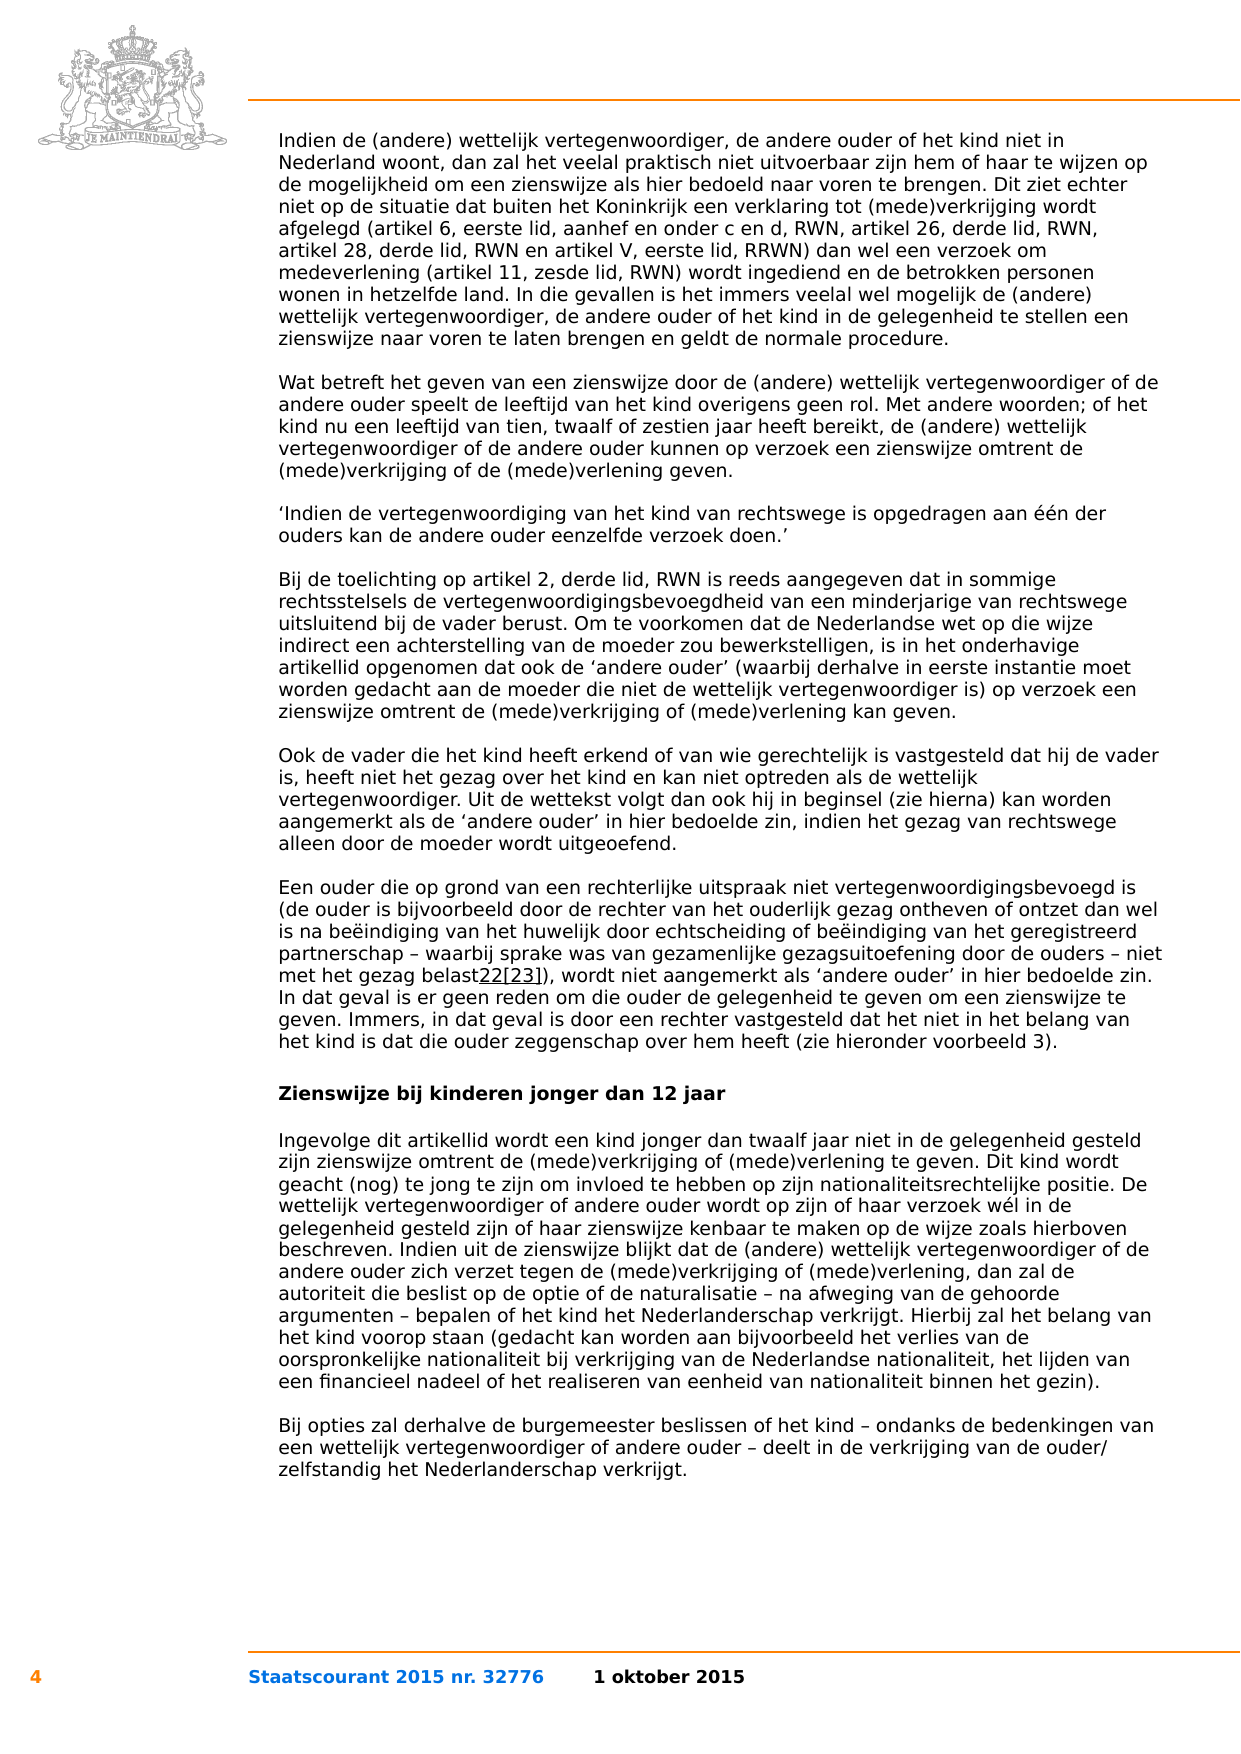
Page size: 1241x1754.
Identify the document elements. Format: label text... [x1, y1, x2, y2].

text ‘Indien de vertegenwoordiging van het kind van rechtswege is opgedragen aan één der ouders kan de andere ouder eenzelfde verzoek doen.’ [278, 503, 1163, 547]
text Een ouder die op grond van een rechterlijke uitspraak niet vertegenwoordigingsbevoegd is (de ouder is bijvoorbeeld door de rechter van het ouderlijk gezag ontheven of ontzet dan wel is na beëindiging van het huwelijk door echtscheiding of beëindiging van het geregistreerd partnerschap – waarbij sprake was van gezamenlijke gezagsuitoefening door de ouders – niet met het gezag belast22[23]), wordt niet aangemerkt als ‘andere ouder’ in hier bedoelde zin. In dat geval is er geen reden om die ouder de gelegenheid te geven om een zienswijze te geven. Immers, in dat geval is door een rechter vastgesteld dat het niet in het belang van het kind is dat die ouder zeggenschap over hem heeft (zie hieronder voorbeeld 3). [278, 877, 1163, 1052]
picture [38, 25, 227, 150]
text Bij opties zal derhalve de burgemeester beslissen of het kind – ondanks de bedenkingen van een wettelijk vertegenwoordiger of andere ouder – deelt in de verkrijging van de ouder/ zelfstandig het Nederlanderschap verkrijgt. [278, 1415, 1163, 1481]
text Ingevolge dit artikellid wordt een kind jonger dan twaalf jaar niet in de gelegenheid gesteld zijn zienswijze omtrent de (mede)verkrijging of (mede)verlening te geven. Dit kind wordt geacht (nog) te jong te zijn om invloed te hebben op zijn nationaliteitsrechtelijke positie. De wettelijk vertegenwoordiger of andere ouder wordt op zijn of haar verzoek wél in de gelegenheid gesteld zijn of haar zienswijze kenbaar te maken op de wijze zoals hierboven beschreven. Indien uit de zienswijze blijkt dat de (andere) wettelijk vertegenwoordiger of de andere ouder zich verzet tegen de (mede)verkrijging of (mede)verlening, dan zal de autoriteit die beslist op de optie of de naturalisatie – na afweging van de gehoorde argumenten – bepalen of het kind het Nederlanderschap verkrijgt. Hierbij zal het belang van het kind voorop staan (gedacht kan worden aan bijvoorbeeld het verlies van de oorspronkelijke nationaliteit bij verkrijging van de Nederlandse nationaliteit, het lijden van een financieel nadeel of het realiseren van eenheid van nationaliteit binnen het gezin). [278, 1129, 1163, 1393]
text Ook de vader die het kind heeft erkend of van wie gerechtelijk is vastgesteld dat hij de vader is, heeft niet het gezag over het kind en kan niet optreden als de wettelijk vertegenwoordiger. Uit de wettekst volgt dan ook hij in beginsel (zie hierna) kan worden aangemerkt als de ‘andere ouder’ in hier bedoelde zin, indien het gezag van rechtswege alleen door de moeder wordt uitgeoefend. [278, 745, 1163, 855]
text Wat betreft het geven van een zienswijze door de (andere) wettelijk vertegenwoordiger of de andere ouder speelt de leeftijd van het kind overigens geen rol. Met andere woorden; of het kind nu een leeftijd van tien, twaalf of zestien jaar heeft bereikt, de (andere) wettelijk vertegenwoordiger of de andere ouder kunnen op verzoek een zienswijze omtrent de (mede)verkrijging of de (mede)verlening geven. [278, 372, 1163, 481]
text Bij de toelichting op artikel 2, derde lid, RWN is reeds aangegeven dat in sommige rechtsstelsels de vertegenwoordigingsbevoegdheid van een minderjarige van rechtswege uitsluitend bij de vader berust. Om te voorkomen dat de Nederlandse wet op die wijze indirect een achterstelling van de moeder zou bewerkstelligen, is in het onderhavige artikellid opgenomen dat ook de ‘andere ouder’ (waarbij derhalve in eerste instantie moet worden gedacht aan de moeder die niet de wettelijk vertegenwoordiger is) op verzoek een zienswijze omtrent de (mede)verkrijging of (mede)verlening kan geven. [278, 569, 1163, 723]
subtitle Zienswijze bij kinderen jonger dan 12 jaar [278, 1082, 1163, 1104]
text Indien de (andere) wettelijk vertegenwoordiger, de andere ouder of het kind niet in Nederland woont, dan zal het veelal praktisch niet uitvoerbaar zijn hem of haar te wijzen op de mogelijkheid om een zienswijze als hier bedoeld naar voren te brengen. Dit ziet echter niet op de situatie dat buiten het Koninkrijk een verklaring tot (mede)verkrijging wordt afgelegd (artikel 6, eerste lid, aanhef en onder c en d, RWN, artikel 26, derde lid, RWN, artikel 28, derde lid, RWN en artikel V, eerste lid, RRWN) dan wel een verzoek om medeverlening (artikel 11, zesde lid, RWN) wordt ingediend en de betrokken personen wonen in hetzelfde land. In die gevallen is het immers veelal wel mogelijk de (andere) wettelijk vertegenwoordiger, de andere ouder of het kind in de gelegenheid te stellen een zienswijze naar voren te laten brengen en geldt de normale procedure. [278, 130, 1163, 350]
